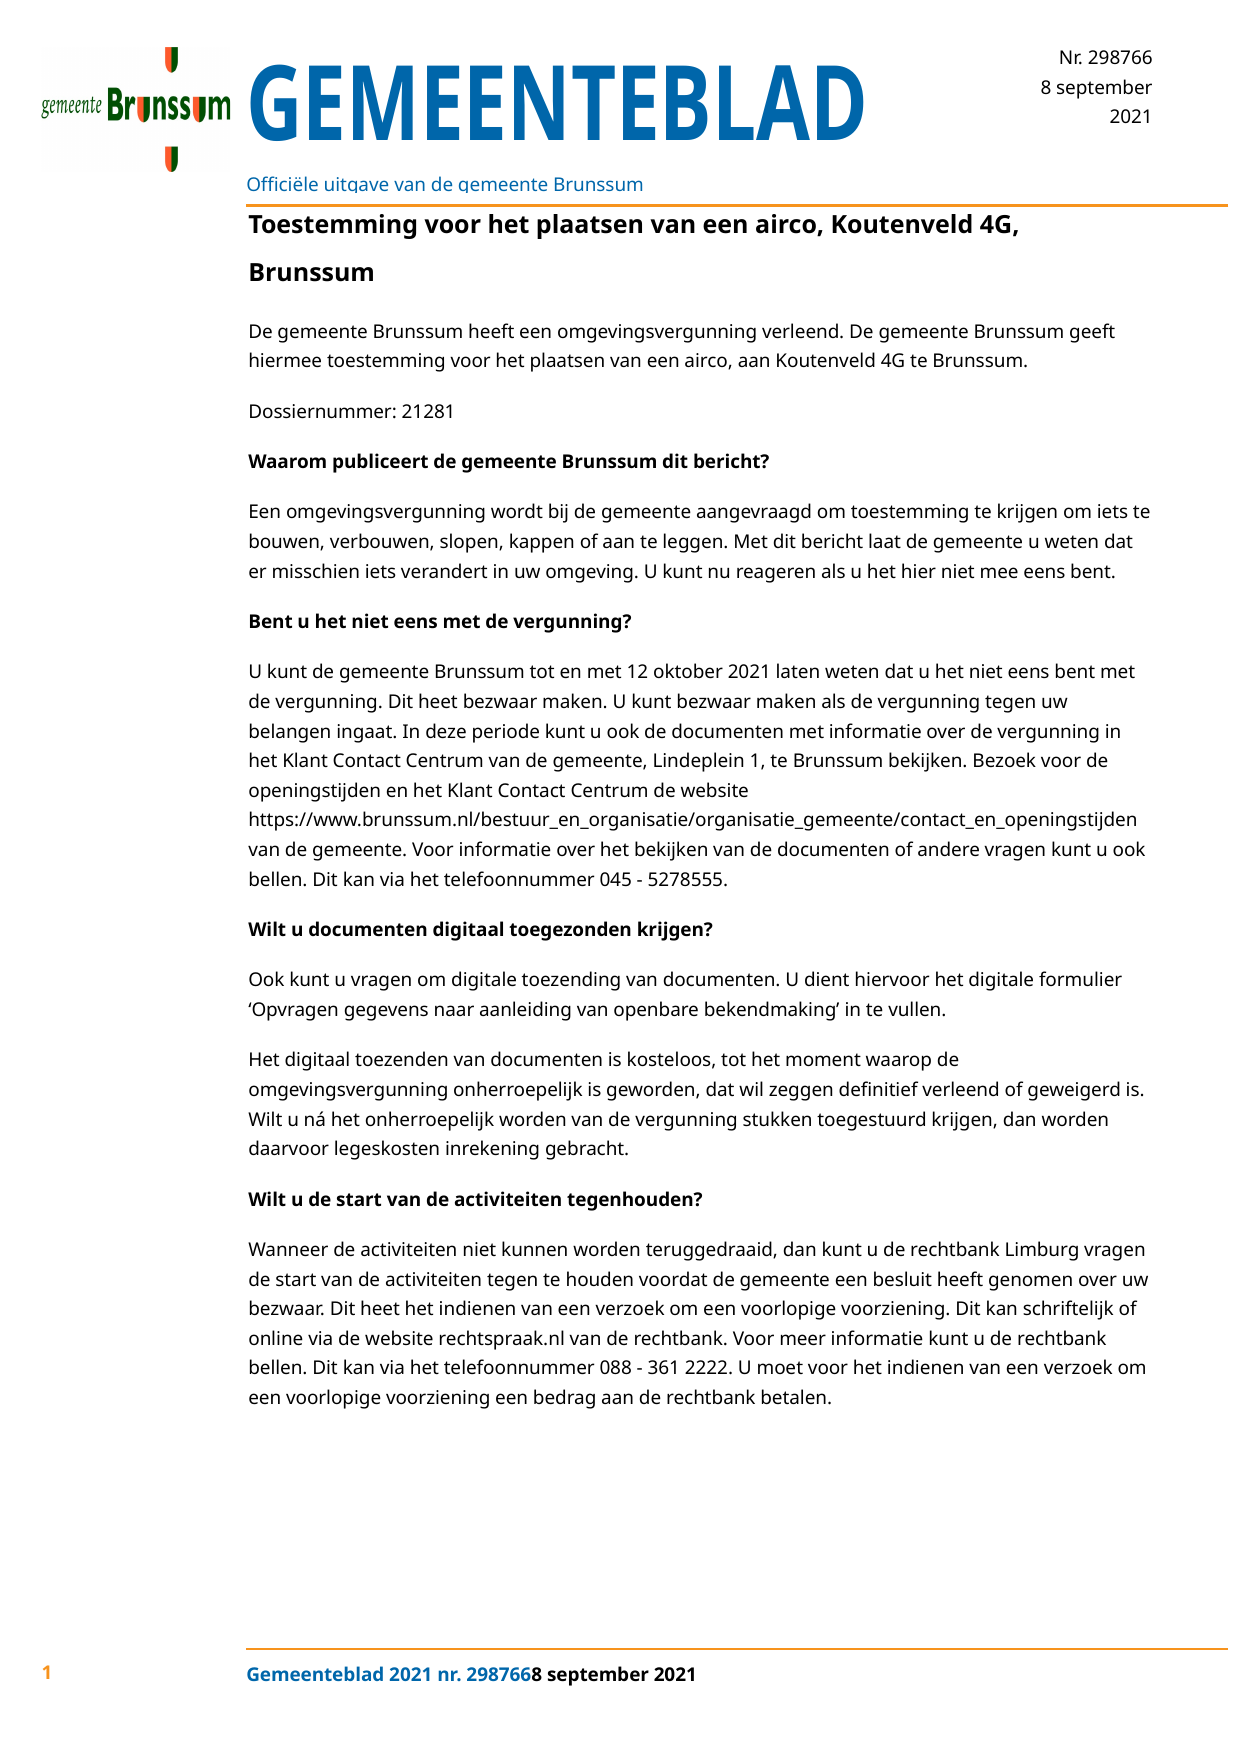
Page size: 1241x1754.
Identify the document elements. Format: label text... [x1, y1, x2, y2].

text Wilt u de start van de activiteiten tegenhouden? [248, 1186, 1152, 1212]
text Wanneer de activiteiten niet kunnen worden teruggedraaid, dan kunt u de rechtbank Limburg vragen de start van de activiteiten tegen te houden voordat de gemeente een besluit heeft genomen over uw bezwaar. Dit heet het indienen van een verzoek om een voorlopige voorziening. Dit kan schriftelijk of online via de website rechtspraak.nl van de rechtbank. Voor meer informatie kunt u de rechtbank bellen. Dit kan via het telefoonnummer 088 - 361 2222. U moet voor het indienen van een verzoek om een voorlopige voorziening een bedrag aan de rechtbank betalen. [248, 1236, 1152, 1410]
text Toestemming voor het plaatsen van een airco, Koutenveld 4G, Brunssum [248, 207, 1152, 288]
text U kunt de gemeente Brunssum tot en met 12 oktober 2021 laten weten dat u het niet eens bent met de vergunning. Dit heet bezwaar maken. U kunt bezwaar maken als de vergunning tegen uw belangen ingaat. In deze periode kunt u ook de documenten met informatie over de vergunning in het Klant Contact Centrum van de gemeente, Lindeplein 1, te Brunssum bekijken. Bezoek voor de openingstijden en het Klant Contact Centrum de website https://www.brunssum.nl/bestuur_en_organisatie/organisatie_gemeente/contact_en_openingstijden van de gemeente. Voor informatie over het bekijken van de documenten of andere vragen kunt u ook bellen. Dit kan via het telefoonnummer 045 - 5278555. [248, 659, 1152, 892]
text Waarom publiceert de gemeente Brunssum dit bericht? [248, 448, 1152, 474]
text De gemeente Brunssum heeft een omgevingsvergunning verleend. De gemeente Brunssum geeft hiermee toestemming voor het plaatsen van een airco, aan Koutenveld 4G te Brunssum. [248, 318, 1152, 373]
text Het digitaal toezenden van documenten is kosteloos, tot het moment waarop de omgevingsvergunning onherroepelijk is geworden, dat wil zeggen definitief verleend of geweigerd is. Wilt u ná het onherroepelijk worden van de vergunning stukken toegestuurd krijgen, dan worden daarvoor legeskosten inrekening gebracht. [248, 1047, 1152, 1161]
text Een omgevingsvergunning wordt bij de gemeente aangevraagd om toestemming te krijgen om iets te bouwen, verbouwen, slopen, kappen of aan te leggen. Met dit bericht laat de gemeente u weten dat er misschien iets verandert in uw omgeving. U kunt nu reageren als u het hier niet mee eens bent. [248, 499, 1152, 584]
text Wilt u documenten digitaal toegezonden krijgen? [248, 916, 1152, 942]
text Bent u het niet eens met de vergunning? [248, 608, 1152, 634]
picture [41, 47, 231, 172]
text Ook kunt u vragen om digitale toezending van documenten. U dient hiervoor het digitale formulier ‘Opvragen gegevens naar aanleiding van openbare bekendmaking’ in te vullen. [248, 967, 1152, 1022]
text Dossiernummer: 21281 [248, 398, 1152, 424]
